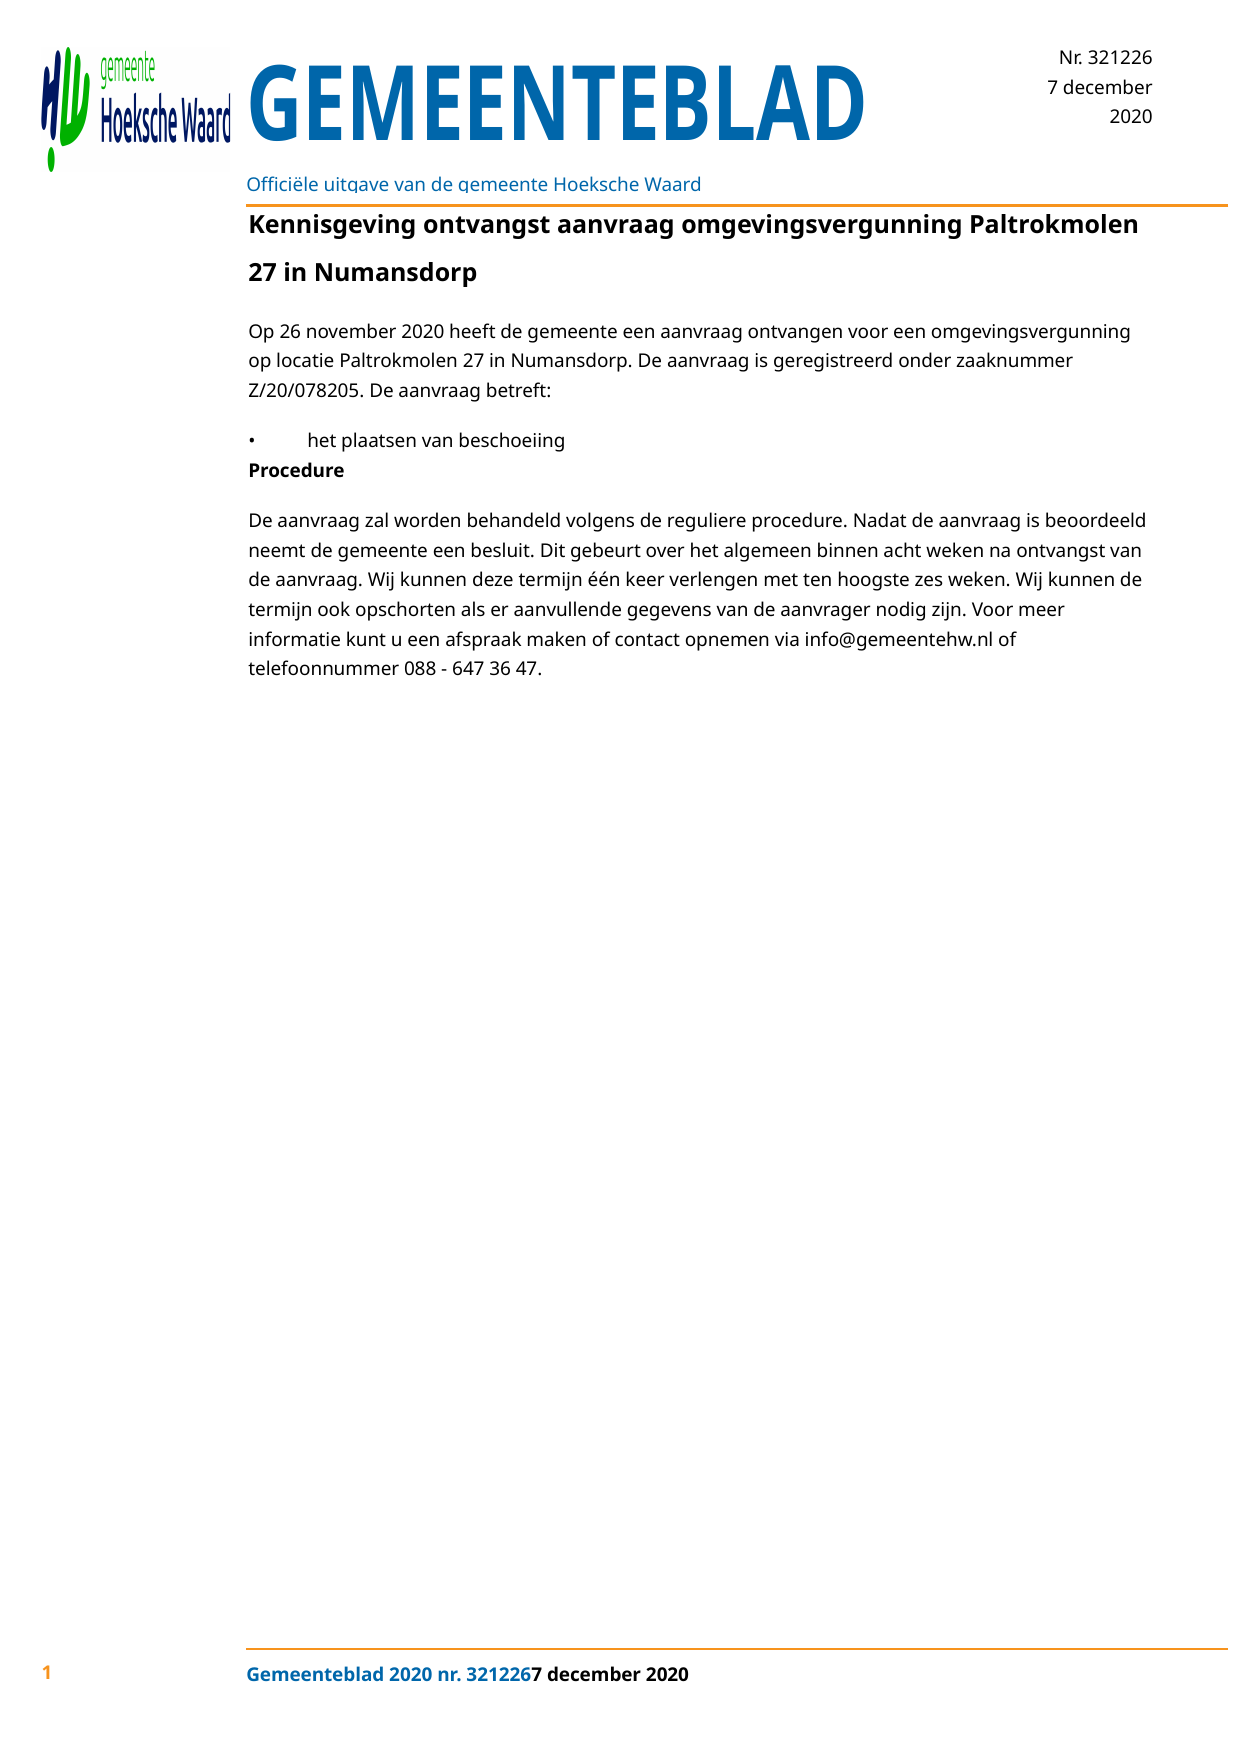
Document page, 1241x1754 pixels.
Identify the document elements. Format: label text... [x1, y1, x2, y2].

text Op 26 november 2020 heeft de gemeente een aanvraag ontvangen voor een omgevingsvergunning op locatie Paltrokmolen 27 in Numansdorp. De aanvraag is geregistreerd onder zaaknummer Z/20/078205. De aanvraag betreft: [248, 318, 1152, 403]
text Kennisgeving ontvangst aanvraag omgevingsvergunning Paltrokmolen 27 in Numansdorp [248, 207, 1152, 288]
list het plaatsen van beschoeiing [248, 427, 1152, 453]
text De aanvraag zal worden behandeld volgens de reguliere procedure. Nadat de aanvraag is beoordeeld neemt de gemeente een besluit. Dit gebeurt over het algemeen binnen acht weken na ontvangst van de aanvraag. Wij kunnen deze termijn één keer verlengen met ten hoogste zes weken. Wij kunnen de termijn ook opschorten als er aanvullende gegevens van de aanvrager nodig zijn. Voor meer informatie kunt u een afspraak maken of contact opnemen via info@gemeentehw.nl of telefoonnummer 088 - 647 36 47. [248, 507, 1152, 681]
text Procedure [248, 457, 1152, 483]
picture [41, 47, 231, 172]
